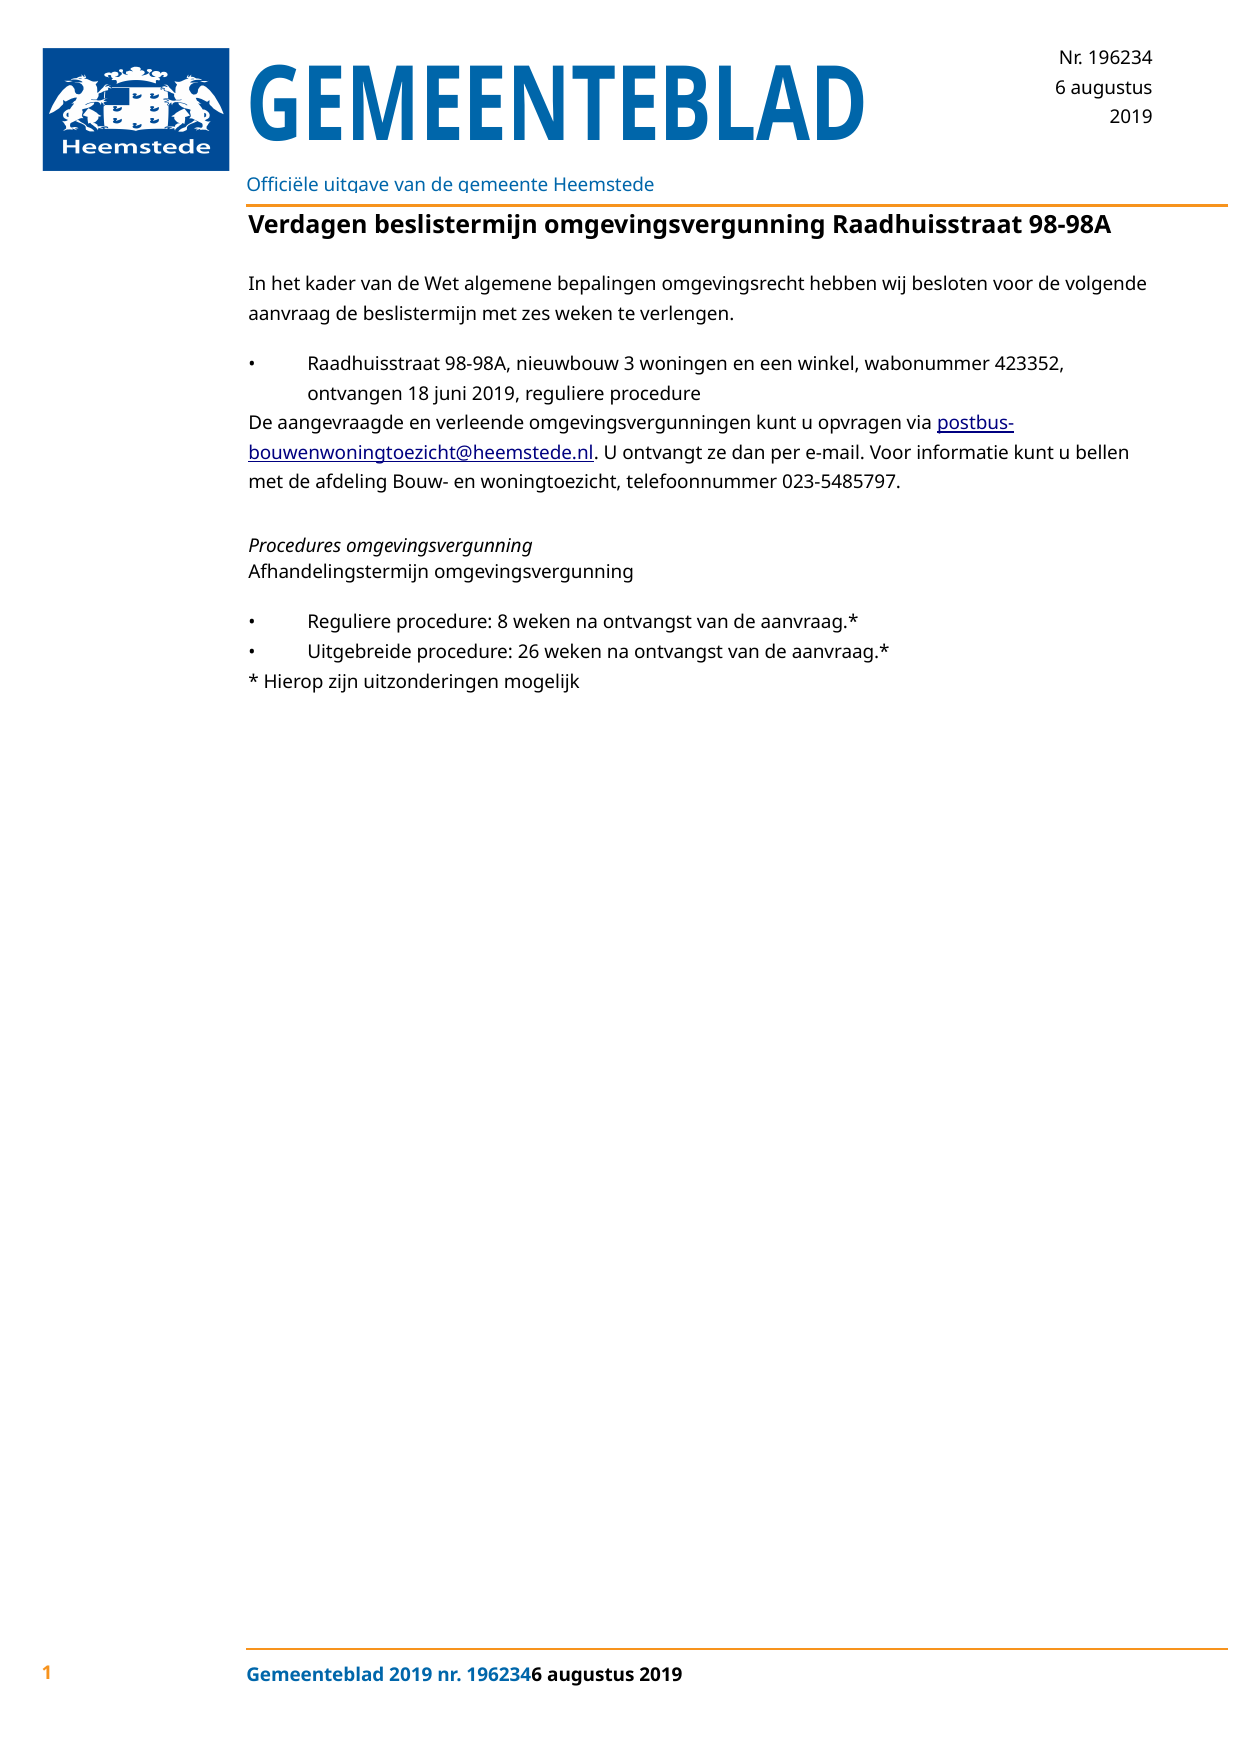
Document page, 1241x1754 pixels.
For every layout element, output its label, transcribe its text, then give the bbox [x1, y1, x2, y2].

text * Hierop zijn uitzonderingen mogelijk [248, 668, 1152, 694]
text Procedures omgevingsvergunning [248, 533, 1152, 558]
text De aangevraagde en verleende omgevingsvergunningen kunt u opvragen via postbus-bouwenwoningtoezicht@heemstede.nl. U ontvangt ze dan per e-mail. Voor informatie kunt u bellen met de afdeling Bouw- en woningtoezicht, telefoonnummer 023-5485797. [248, 409, 1152, 494]
text In het kader van de Wet algemene bepalingen omgevingsrecht hebben wij besloten voor de volgende aanvraag de beslistermijn met zes weken te verlengen. [248, 270, 1152, 326]
picture [41, 47, 231, 172]
list Uitgebreide procedure: 26 weken na ontvangst van de aanvraag.* [248, 638, 1152, 664]
text Afhandelingstermijn omgevingsvergunning [248, 558, 1152, 584]
list Reguliere procedure: 8 weken na ontvangst van de aanvraag.* [248, 609, 1152, 634]
list Raadhuisstraat 98-98A, nieuwbouw 3 woningen en een winkel, wabonummer 423352, ontvangen 18 juni 2019, reguliere procedure [248, 350, 1152, 406]
text Verdagen beslistermijn omgevingsvergunning Raadhuisstraat 98-98A [248, 207, 1152, 241]
